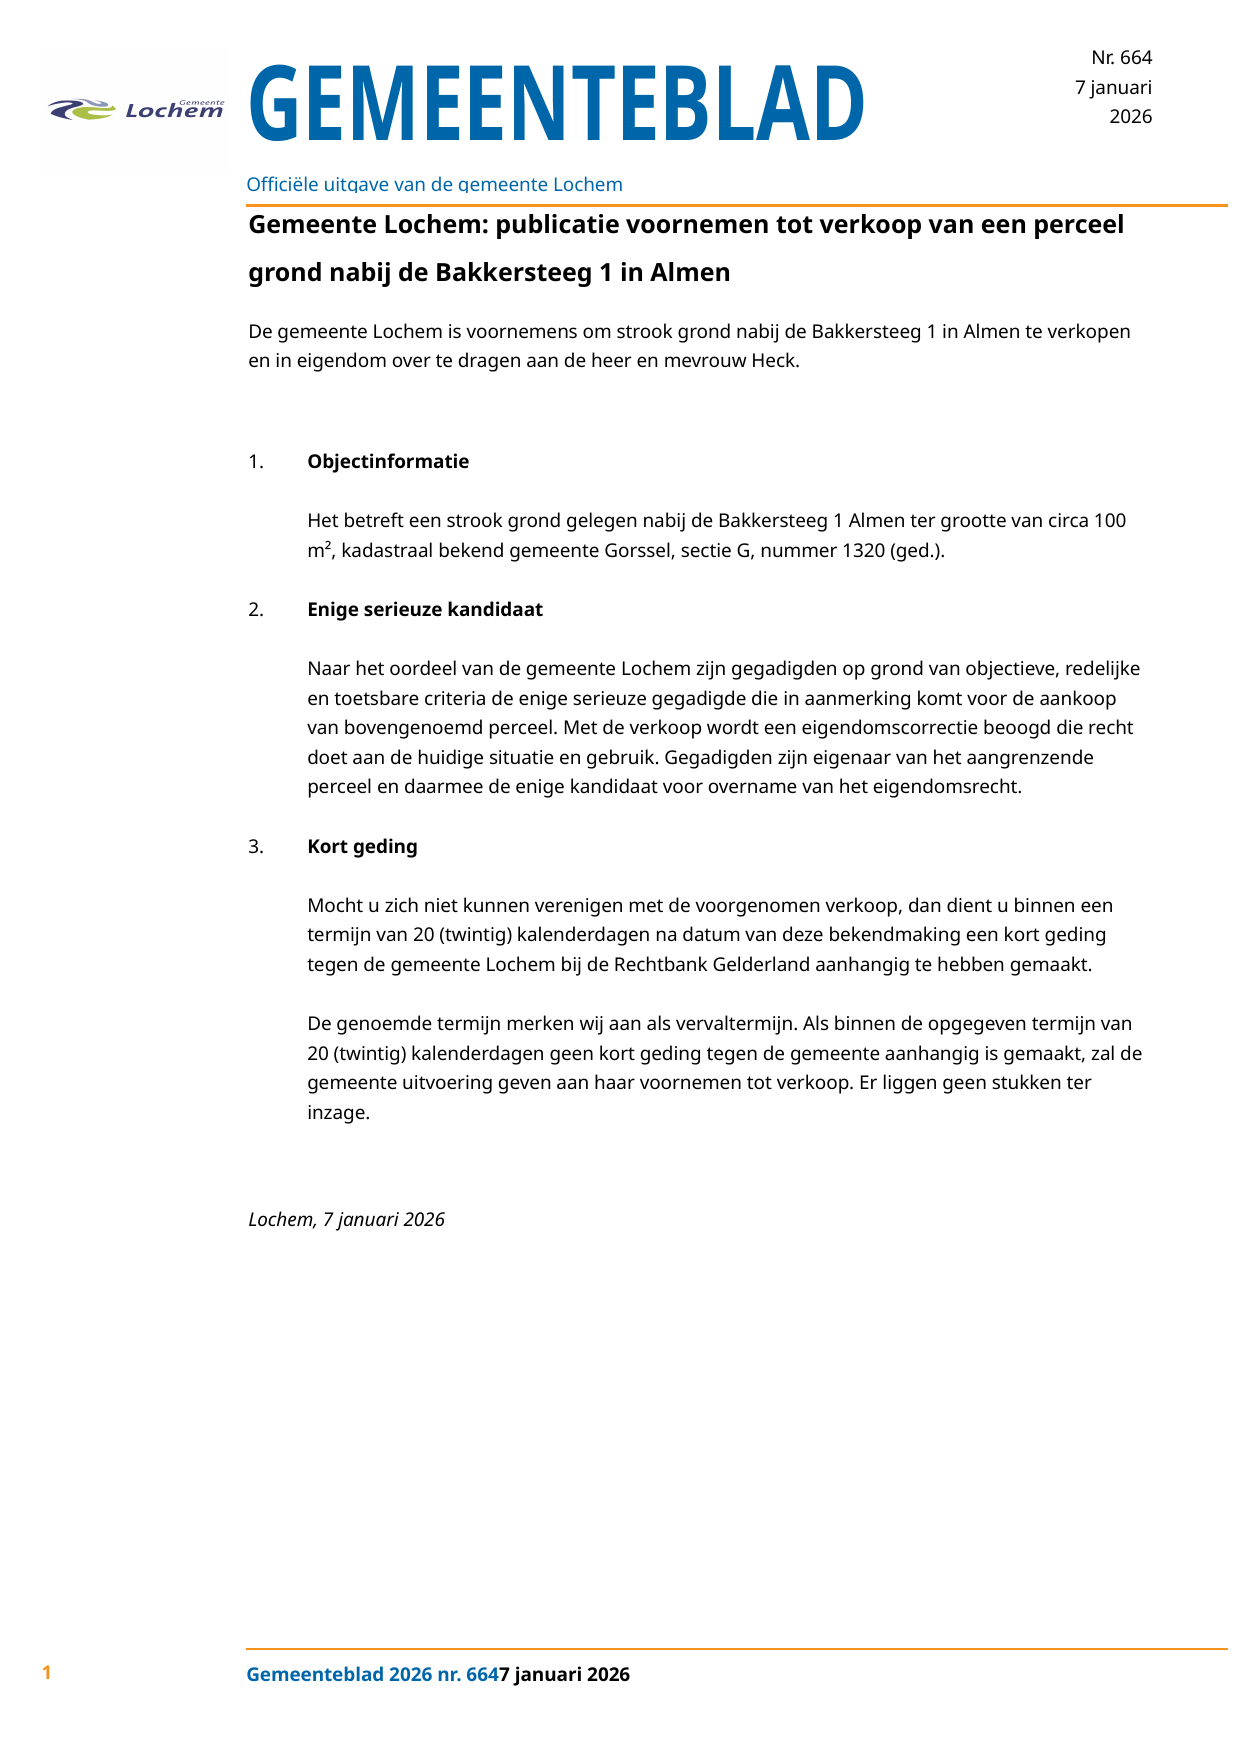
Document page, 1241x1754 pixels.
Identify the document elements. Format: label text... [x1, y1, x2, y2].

list Naar het oordeel van de gemeente Lochem zijn gegadigden op grond van objectieve, redelijke en toetsbare criteria de enige serieuze gegadigde die in aanmerking komt voor de aankoop van bovengenoemd perceel. Met de verkoop wordt een eigendomscorrectie beoogd die recht doet aan de huidige situatie en gebruik. Gegadigden zijn eigenaar van het aangrenzende perceel en daarmee de enige kandidaat voor overname van het eigendomsrecht. [248, 655, 1152, 799]
list Mocht u zich niet kunnen verenigen met de voorgenomen verkoop, dan dient u binnen een termijn van 20 (twintig) kalenderdagen na datum van deze bekendmaking een kort geding tegen de gemeente Lochem bij de Rechtbank Gelderland aanhangig te hebben gemaakt. [248, 892, 1152, 977]
list De genoemde termijn merken wij aan als vervaltermijn. Als binnen de opgegeven termijn van 20 (twintig) kalenderdagen geen kort geding tegen de gemeente aanhangig is gemaakt, zal de gemeente uitvoering geven aan haar voornemen tot verkoop. Er liggen geen stukken ter inzage. [248, 1010, 1152, 1125]
text Lochem, 7 januari 2026 [248, 1206, 1152, 1232]
list Objectinformatie [248, 448, 1152, 474]
text Gemeente Lochem: publicatie voornemen tot verkoop van een perceel grond nabij de Bakkersteeg 1 in Almen [248, 207, 1152, 288]
text De gemeente Lochem is voornemens om strook grond nabij de Bakkersteeg 1 in Almen te verkopen en in eigendom over te dragen aan de heer en mevrouw Heck. [248, 318, 1152, 373]
list Het betreft een strook grond gelegen nabij de Bakkersteeg 1 Almen ter grootte van circa 100 m², kadastraal bekend gemeente Gorssel, sectie G, nummer 1320 (ged.). [248, 507, 1152, 563]
list Enige serieuze kandidaat [248, 596, 1152, 622]
picture [41, 47, 231, 172]
list Kort geding [248, 833, 1152, 859]
